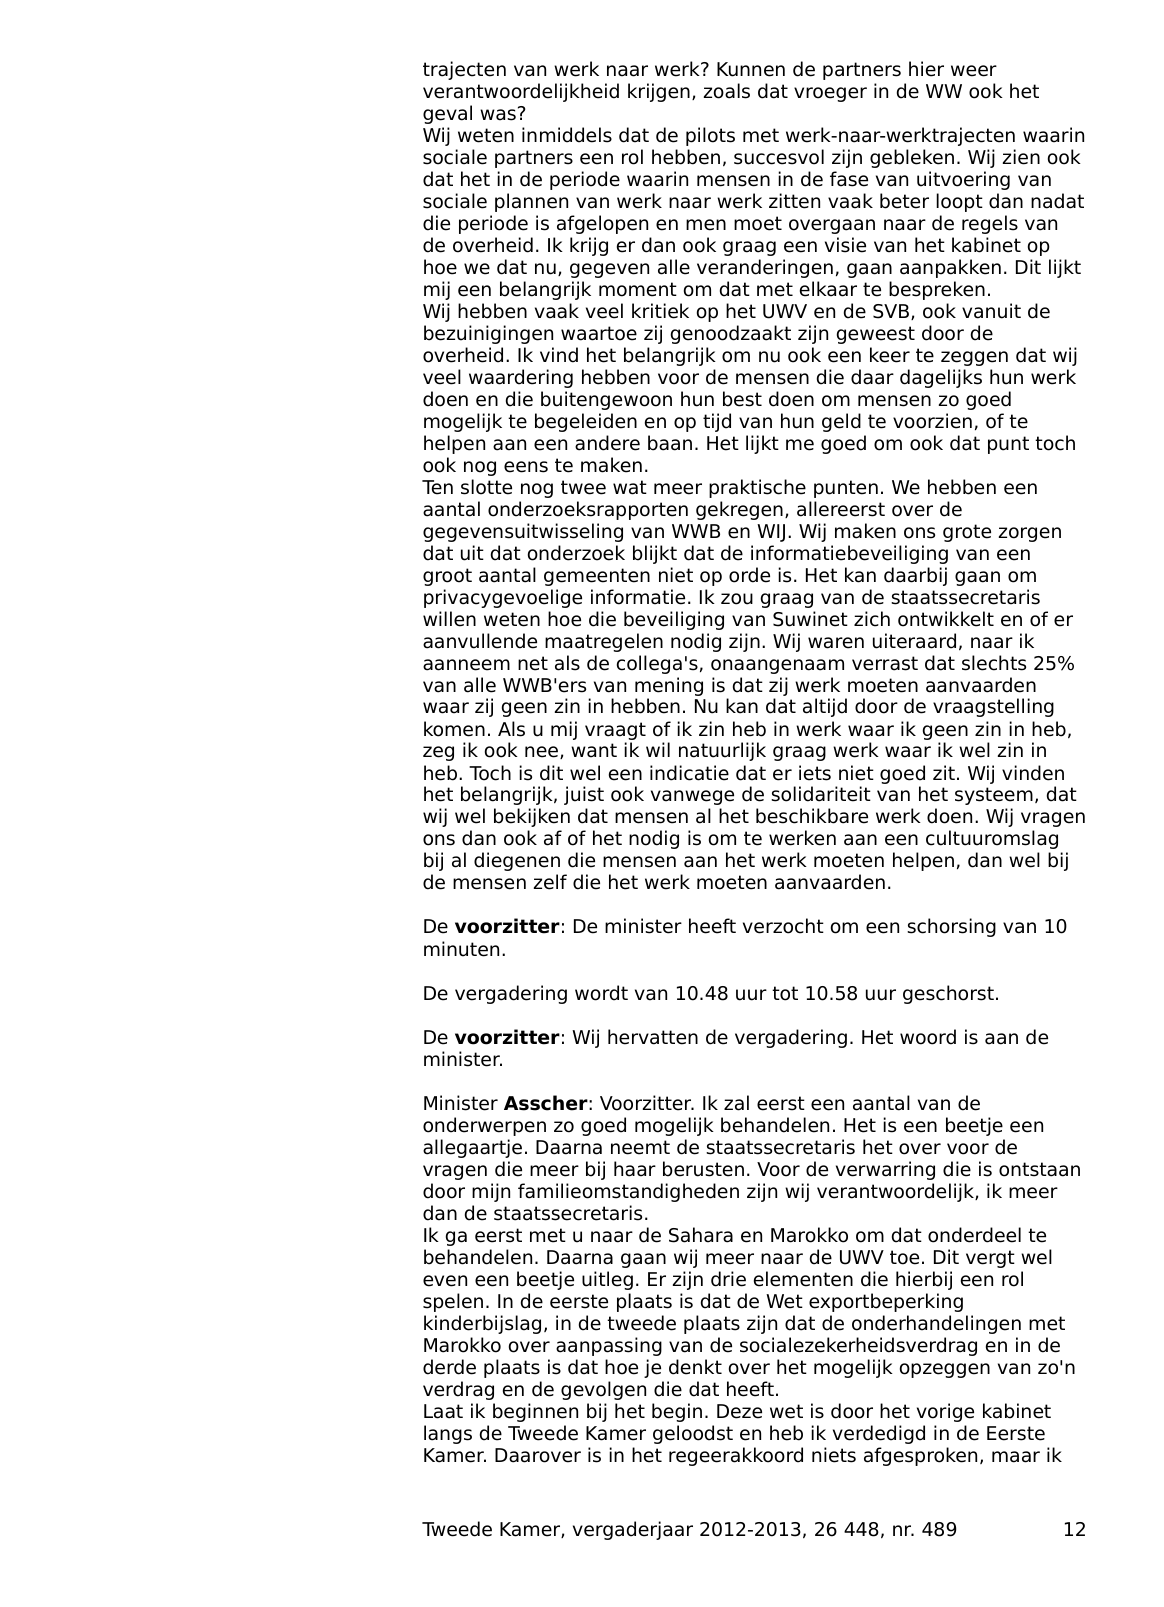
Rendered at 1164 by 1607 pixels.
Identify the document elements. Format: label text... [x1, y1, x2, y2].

text Minister Asscher: Voorzitter. Ik zal eerst een aantal van de onderwerpen zo goed mogelijk behandelen. Het is een beetje een allegaartje. Daarna neemt de staatssecretaris het over voor de vragen die meer bij haar berusten. Voor de verwarring die is ontstaan door mijn familieomstandigheden zijn wij verantwoordelijk, ik meer dan de staatssecretaris. [422, 1093, 1087, 1225]
text De voorzitter: De minister heeft verzocht om een schorsing van 10 minuten. [422, 916, 1087, 960]
text Ten slotte nog twee wat meer praktische punten. We hebben een aantal onderzoeksrapporten gekregen, allereerst over de gegevensuitwisseling van WWB en WIJ. Wij maken ons grote zorgen dat uit dat onderzoek blijkt dat de informatiebeveiliging van een groot aantal gemeenten niet op orde is. Het kan daarbij gaan om privacygevoelige informatie. Ik zou graag van de staatssecretaris willen weten hoe die beveiliging van Suwinet zich ontwikkelt en of er aanvullende maatregelen nodig zijn. Wij waren uiteraard, naar ik aanneem net als de collega's, onaangenaam verrast dat slechts 25% van alle WWB'ers van mening is dat zij werk moeten aanvaarden waar zij geen zin in hebben. Nu kan dat altijd door de vraagstelling komen. Als u mij vraagt of ik zin heb in werk waar ik geen zin in heb, zeg ik ook nee, want ik wil natuurlijk graag werk waar ik wel zin in heb. Toch is dit wel een indicatie dat er iets niet goed zit. Wij vinden het belangrijk, juist ook vanwege de solidariteit van het systeem, dat wij wel bekijken dat mensen al het beschikbare werk doen. Wij vragen ons dan ook af of het nodig is om te werken aan een cultuuromslag bij al diegenen die mensen aan het werk moeten helpen, dan wel bij de mensen zelf die het werk moeten aanvaarden. [422, 477, 1087, 894]
text Laat ik beginnen bij het begin. Deze wet is door het vorige kabinet langs de Tweede Kamer geloodst en heb ik verdedigd in de Eerste Kamer. Daarover is in het regeerakkoord niets afgesproken, maar ik [422, 1401, 1087, 1467]
text Ik ga eerst met u naar de Sahara en Marokko om dat onderdeel te behandelen. Daarna gaan wij meer naar de UWV toe. Dit vergt wel even een beetje uitleg. Er zijn drie elementen die hierbij een rol spelen. In de eerste plaats is dat de Wet exportbeperking kinderbijslag, in de tweede plaats zijn dat de onderhandelingen met Marokko over aanpassing van de socialezekerheidsverdrag en in de derde plaats is dat hoe je denkt over het mogelijk opzeggen van zo'n verdrag en de gevolgen die dat heeft. [422, 1225, 1087, 1401]
text Wij hebben vaak veel kritiek op het UWV en de SVB, ook vanuit de bezuinigingen waartoe zij genoodzaakt zijn geweest door de overheid. Ik vind het belangrijk om nu ook een keer te zeggen dat wij veel waardering hebben voor de mensen die daar dagelijks hun werk doen en die buitengewoon hun best doen om mensen zo goed mogelijk te begeleiden en op tijd van hun geld te voorzien, of te helpen aan een andere baan. Het lijkt me goed om ook dat punt toch ook nog eens te maken. [422, 301, 1087, 477]
text De voorzitter: Wij hervatten de vergadering. Het woord is aan de minister. [422, 1027, 1087, 1071]
text trajecten van werk naar werk? Kunnen de partners hier weer verantwoordelijkheid krijgen, zoals dat vroeger in de WW ook het geval was? [422, 59, 1087, 125]
text De vergadering wordt van 10.48 uur tot 10.58 uur geschorst. [422, 983, 1087, 1004]
text Wij weten inmiddels dat de pilots met werk-naar-werktrajecten waarin sociale partners een rol hebben, succesvol zijn gebleken. Wij zien ook dat het in de periode waarin mensen in de fase van uitvoering van sociale plannen van werk naar werk zitten vaak beter loopt dan nadat die periode is afgelopen en men moet overgaan naar de regels van de overheid. Ik krijg er dan ook graag een visie van het kabinet op hoe we dat nu, gegeven alle veranderingen, gaan aanpakken. Dit lijkt mij een belangrijk moment om dat met elkaar te bespreken. [422, 125, 1087, 301]
